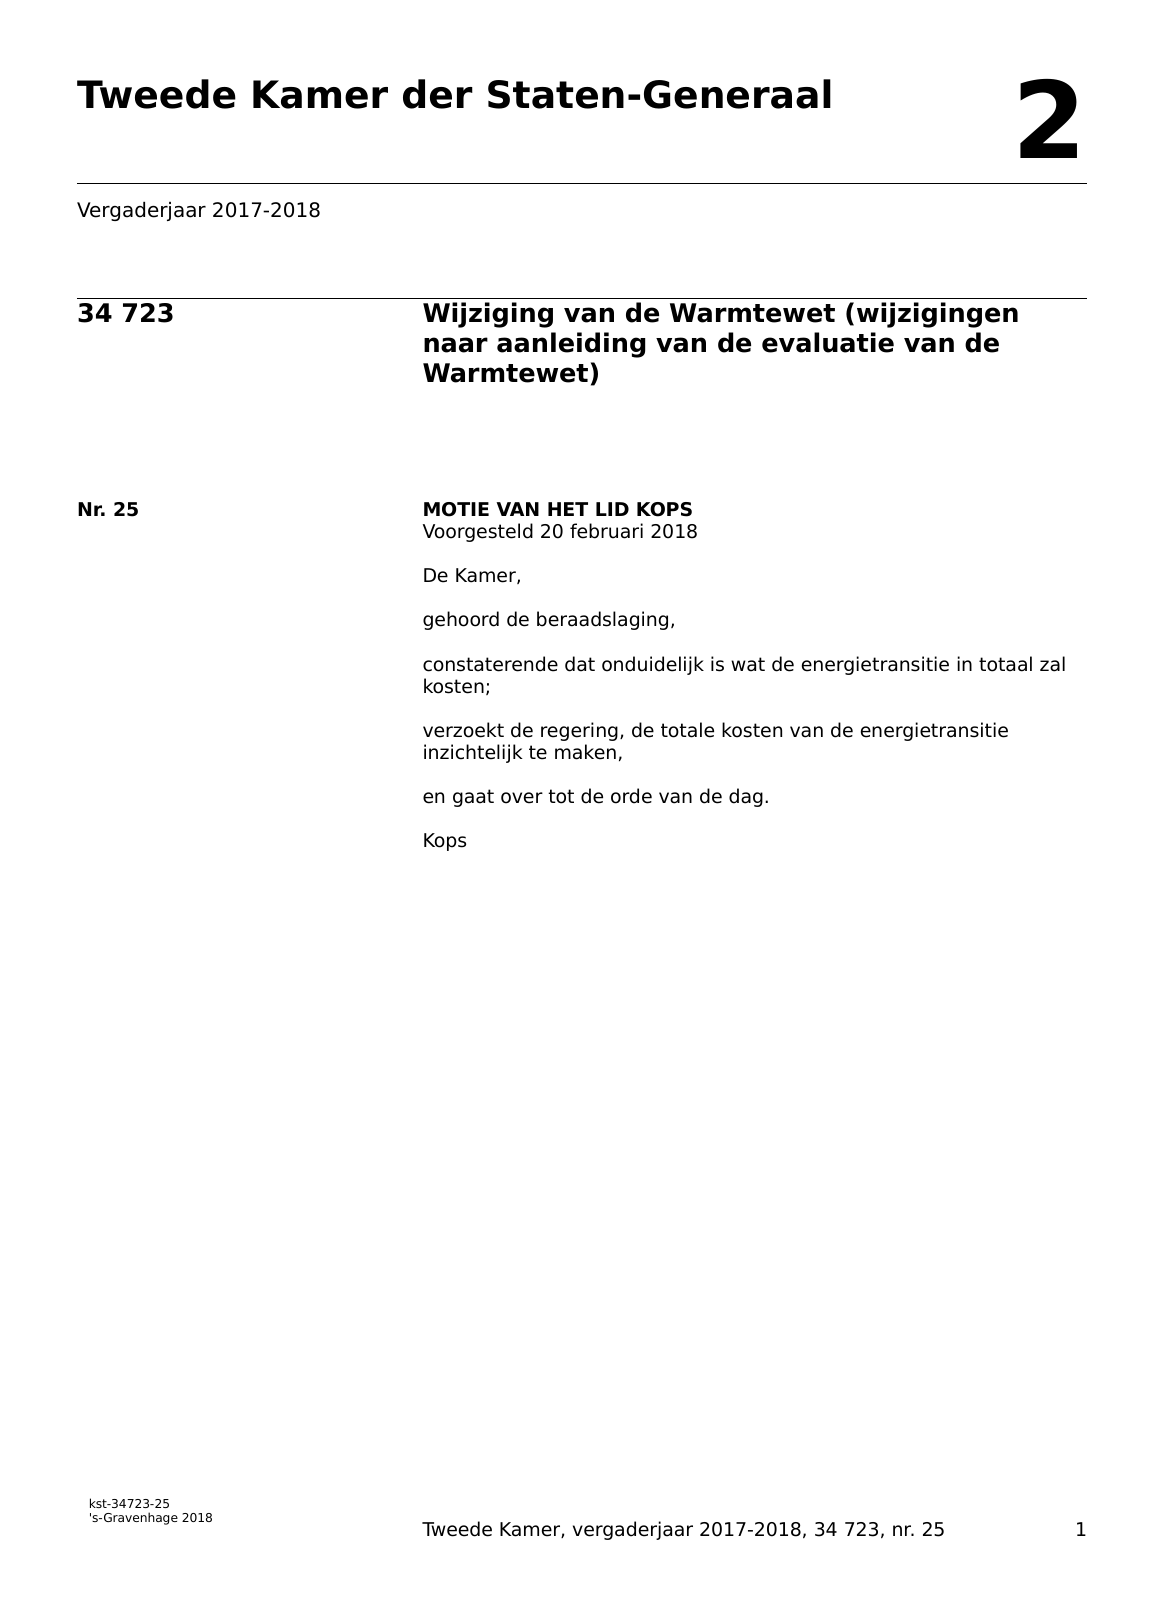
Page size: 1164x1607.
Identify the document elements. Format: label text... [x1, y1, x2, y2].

text De Kamer, [422, 565, 1087, 587]
text en gaat over tot de orde van de dag. [422, 786, 1087, 808]
text Kops [422, 830, 1087, 852]
text constaterende dat onduidelijk is wat de energietransitie in totaal zal kosten; [422, 653, 1087, 697]
subtitle Nr. 25 MOTIE VAN HET LID KOPS [77, 499, 1087, 521]
subtitle 34 723 Wijziging van de Warmtewet (wijzigingen naar aanleiding van de evaluatie van de Warmtewet) [77, 299, 1087, 388]
text 's-Gravenhage 2018 [88, 1511, 323, 1525]
text gehoord de beraadslaging, [422, 609, 1087, 631]
text Voorgesteld 20 februari 2018 [422, 521, 1087, 543]
table_cell Vergaderjaar 2017-2018 [77, 184, 1087, 298]
text kst-34723-25 [88, 1497, 323, 1511]
table_header 2 [886, 59, 1087, 183]
text verzoekt de regering, de totale kosten van de energietransitie inzichtelijk te maken, [422, 720, 1087, 764]
table_header Tweede Kamer der Staten-Generaal [77, 59, 886, 183]
